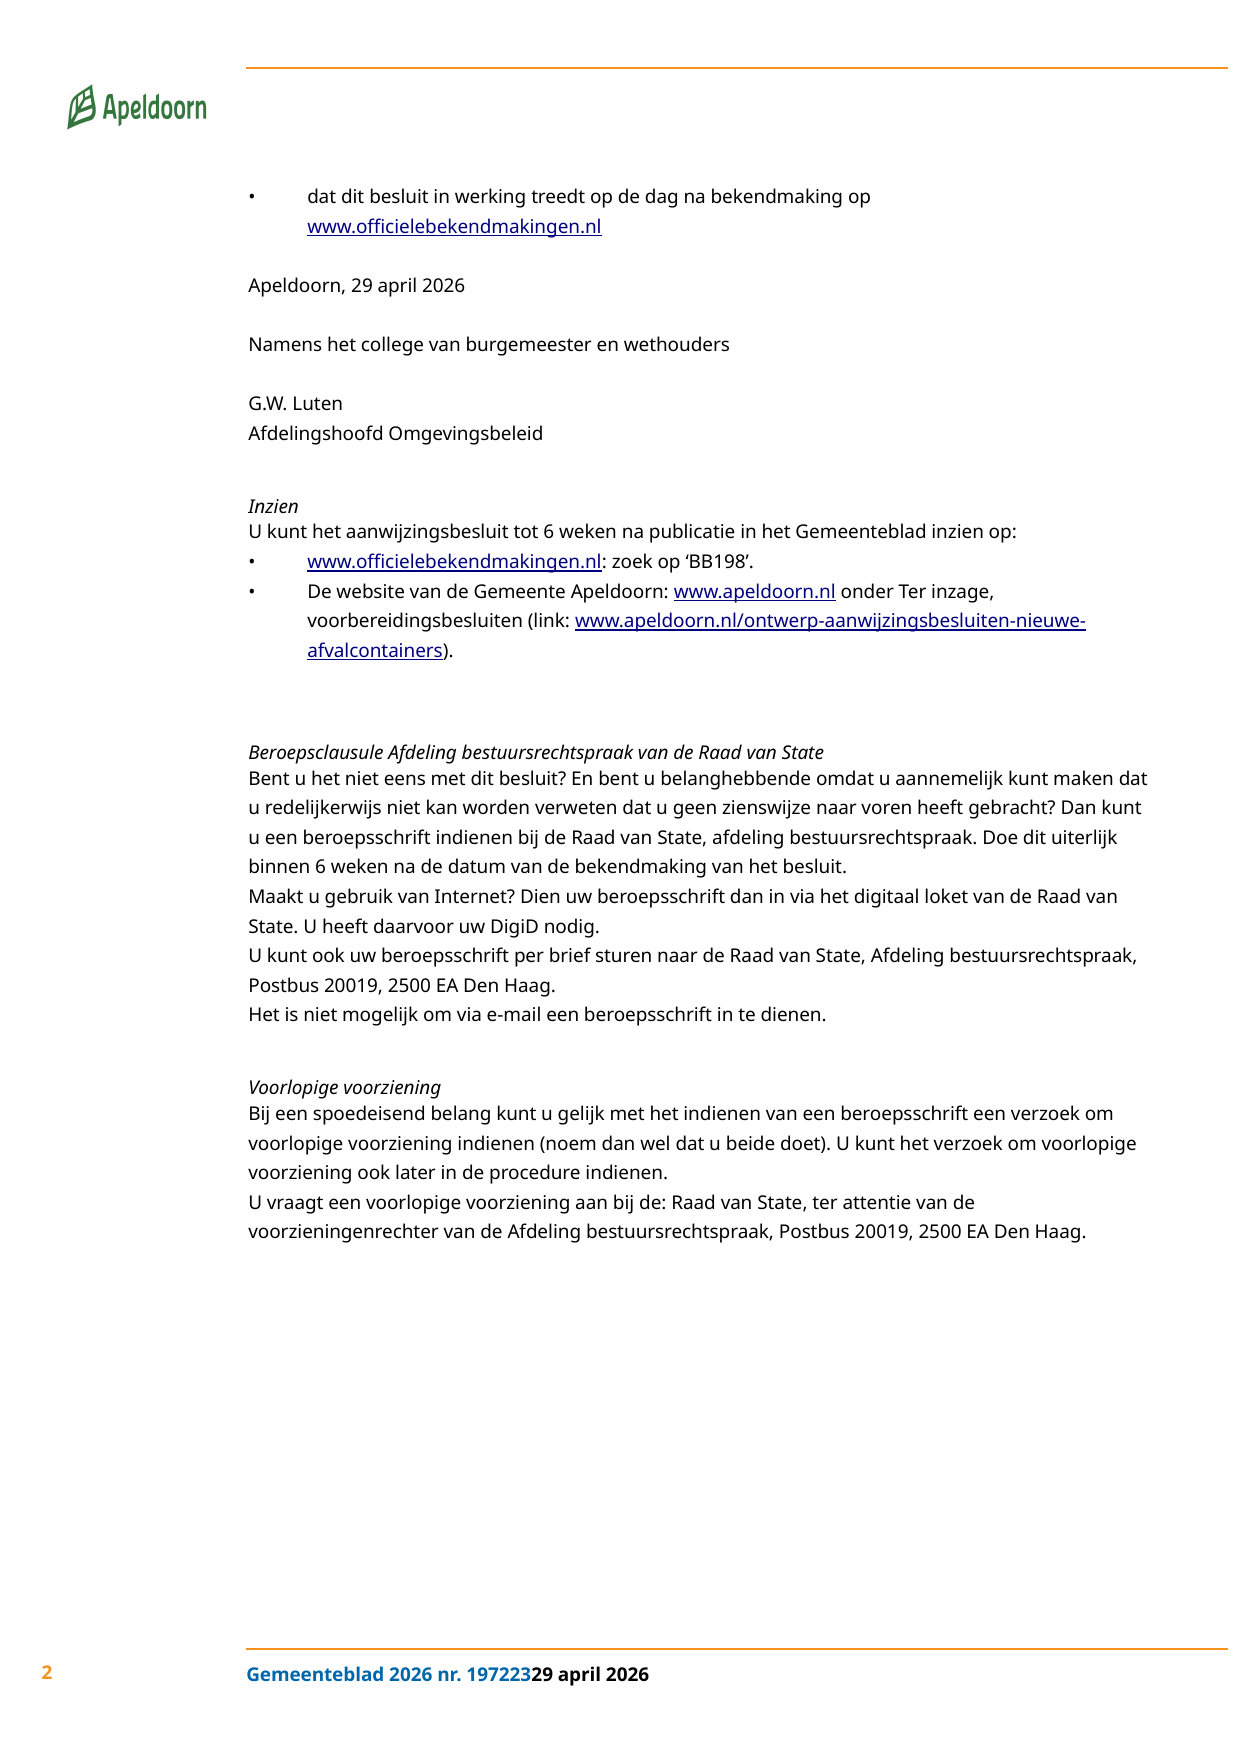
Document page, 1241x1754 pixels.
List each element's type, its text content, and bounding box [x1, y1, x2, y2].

picture [41, 47, 231, 172]
list dat dit besluit in werking treedt op de dag na bekendmaking op www.officielebekendmakingen.nl [248, 183, 1152, 239]
list www.officielebekendmakingen.nl: zoek op ‘BB198’. [248, 548, 1152, 574]
text Apeldoorn, 29 april 2026 [248, 272, 1152, 298]
text Bij een spoedeisend belang kunt u gelijk met het indienen van een beroepsschrift een verzoek om voorlopige voorziening indienen (noem dan wel dat u beide doet). U kunt het verzoek om voorlopige voorziening ook later in de procedure indienen. [248, 1100, 1152, 1185]
list De website van de Gemeente Apeldoorn: www.apeldoorn.nl onder Ter inzage, voorbereidingsbesluiten (link: www.apeldoorn.nl/ontwerp-aanwijzingsbesluiten-nieuwe-afvalcontainers). [248, 578, 1152, 663]
text U kunt het aanwijzingsbesluit tot 6 weken na publicatie in het Gemeenteblad inzien op: [248, 519, 1152, 544]
text Namens het college van burgemeester en wethouders [248, 331, 1152, 357]
text Afdelingshoofd Omgevingsbeleid [248, 420, 1152, 446]
text Het is niet mogelijk om via e-mail een beroepsschrift in te dienen. [248, 1002, 1152, 1027]
text Maakt u gebruik van Internet? Dien uw beroepsschrift dan in via het digitaal loket van de Raad van State. U heeft daarvoor uw DigiD nodig. [248, 883, 1152, 939]
text Bent u het niet eens met dit besluit? En bent u belanghebbende omdat u aannemelijk kunt maken dat u redelijkerwijs niet kan worden verweten dat u geen zienswijze naar voren heeft gebracht? Dan kunt u een beroepsschrift indienen bij de Raad van State, afdeling bestuursrechtspraak. Doe dit uiterlijk binnen 6 weken na de datum van de bekendmaking van het besluit. [248, 765, 1152, 879]
text U vraagt een voorlopige voorziening aan bij de: Raad van State, ter attentie van de voorzieningenrechter van de Afdeling bestuursrechtspraak, Postbus 20019, 2500 EA Den Haag. [248, 1189, 1152, 1244]
text U kunt ook uw beroepsschrift per brief sturen naar de Raad van State, Afdeling bestuursrechtspraak, Postbus 20019, 2500 EA Den Haag. [248, 942, 1152, 998]
text Beroepsclausule Afdeling bestuursrechtspraak van de Raad van State [248, 739, 1152, 765]
text Voorlopige voorziening [248, 1074, 1152, 1100]
text Inzien [248, 493, 1152, 519]
text G.W. Luten [248, 391, 1152, 416]
